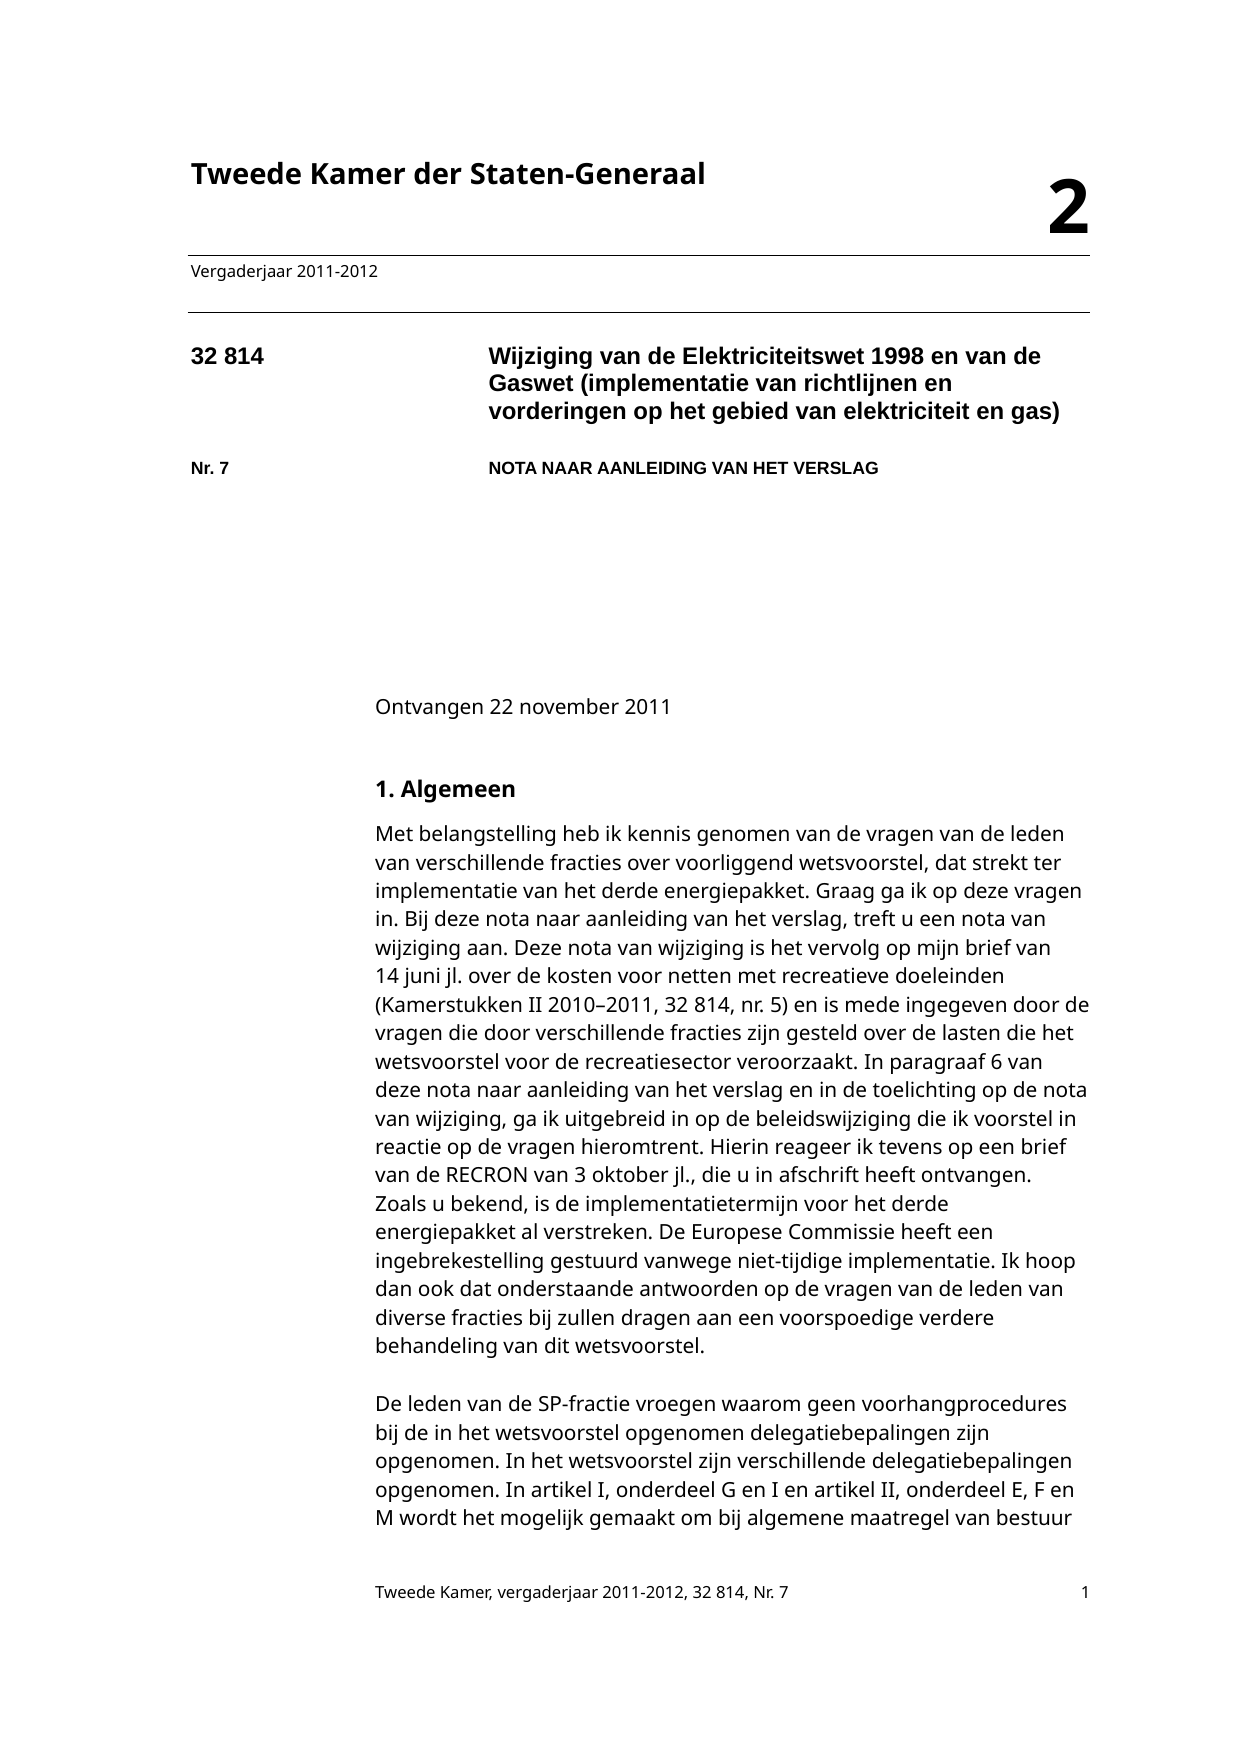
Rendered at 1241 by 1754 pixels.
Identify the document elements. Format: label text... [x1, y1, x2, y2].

table_header Tweede Kamer der Staten-Generaal [188, 150, 909, 255]
text Ontvangen 22 november 2011 [375, 692, 1090, 721]
table_cell [188, 313, 485, 339]
table_cell [485, 256, 1090, 312]
text Met belangstelling heb ik kennis genomen van de vragen van de leden van verschillende fracties over voorliggend wetsvoorstel, dat strekt ter implementatie van het derde energiepakket. Graag ga ik op deze vragen in. Bij deze nota naar aanleiding van het verslag, treft u een nota van wijziging aan. Deze nota van wijziging is het vervolg op mijn brief van 14 juni jl. over de kosten voor netten met recreatieve doeleinden (Kamerstukken II 2010–2011, 32 814, nr. 5) en is mede ingegeven door de vragen die door verschillende fracties zijn gesteld over de lasten die het wetsvoorstel voor de recreatiesector veroorzaakt. In paragraaf 6 van deze nota naar aanleiding van het verslag en in de toelichting op de nota van wijziging, ga ik uitgebreid in op de beleidswijziging die ik voorstel in reactie op de vragen hieromtrent. Hierin reageer ik tevens op een brief van de RECRON van 3 oktober jl., die u in afschrift heeft ontvangen. [375, 819, 1090, 1189]
table_cell Vergaderjaar 2011-2012 [188, 256, 485, 312]
text Zoals u bekend, is de implementatietermijn voor het derde energiepakket al verstreken. De Europese Commissie heeft een ingebrekestelling gestuurd vanwege niet-tijdige implementatie. Ik hoop dan ook dat onderstaande antwoorden op de vragen van de leden van diverse fracties bij zullen dragen aan een voorspoedige verdere behandeling van dit wetsvoorstel. [375, 1189, 1090, 1359]
table_cell 32 814 [188, 339, 485, 454]
subtitle 1. Algemeen [375, 773, 1090, 804]
text De leden van de SP-fractie vroegen waarom geen voorhangprocedures bij de in het wetsvoorstel opgenomen delegatiebepalingen zijn opgenomen. In het wetsvoorstel zijn verschillende delegatiebepalingen opgenomen. In artikel I, onderdeel G en I en artikel II, onderdeel E, F en M wordt het mogelijk gemaakt om bij algemene maatregel van bestuur [375, 1389, 1090, 1532]
table_cell [485, 313, 1090, 339]
table_header 2 [910, 150, 1090, 255]
table_cell Nr. 7 [188, 455, 485, 573]
table_cell Wijziging van de Elektriciteitswet 1998 en van de Gaswet (implementatie van richtlijnen en vorderingen op het gebied van elektriciteit en gas) [485, 339, 1090, 454]
table_cell NOTA NAAR AANLEIDING VAN HET VERSLAG [485, 455, 1090, 573]
